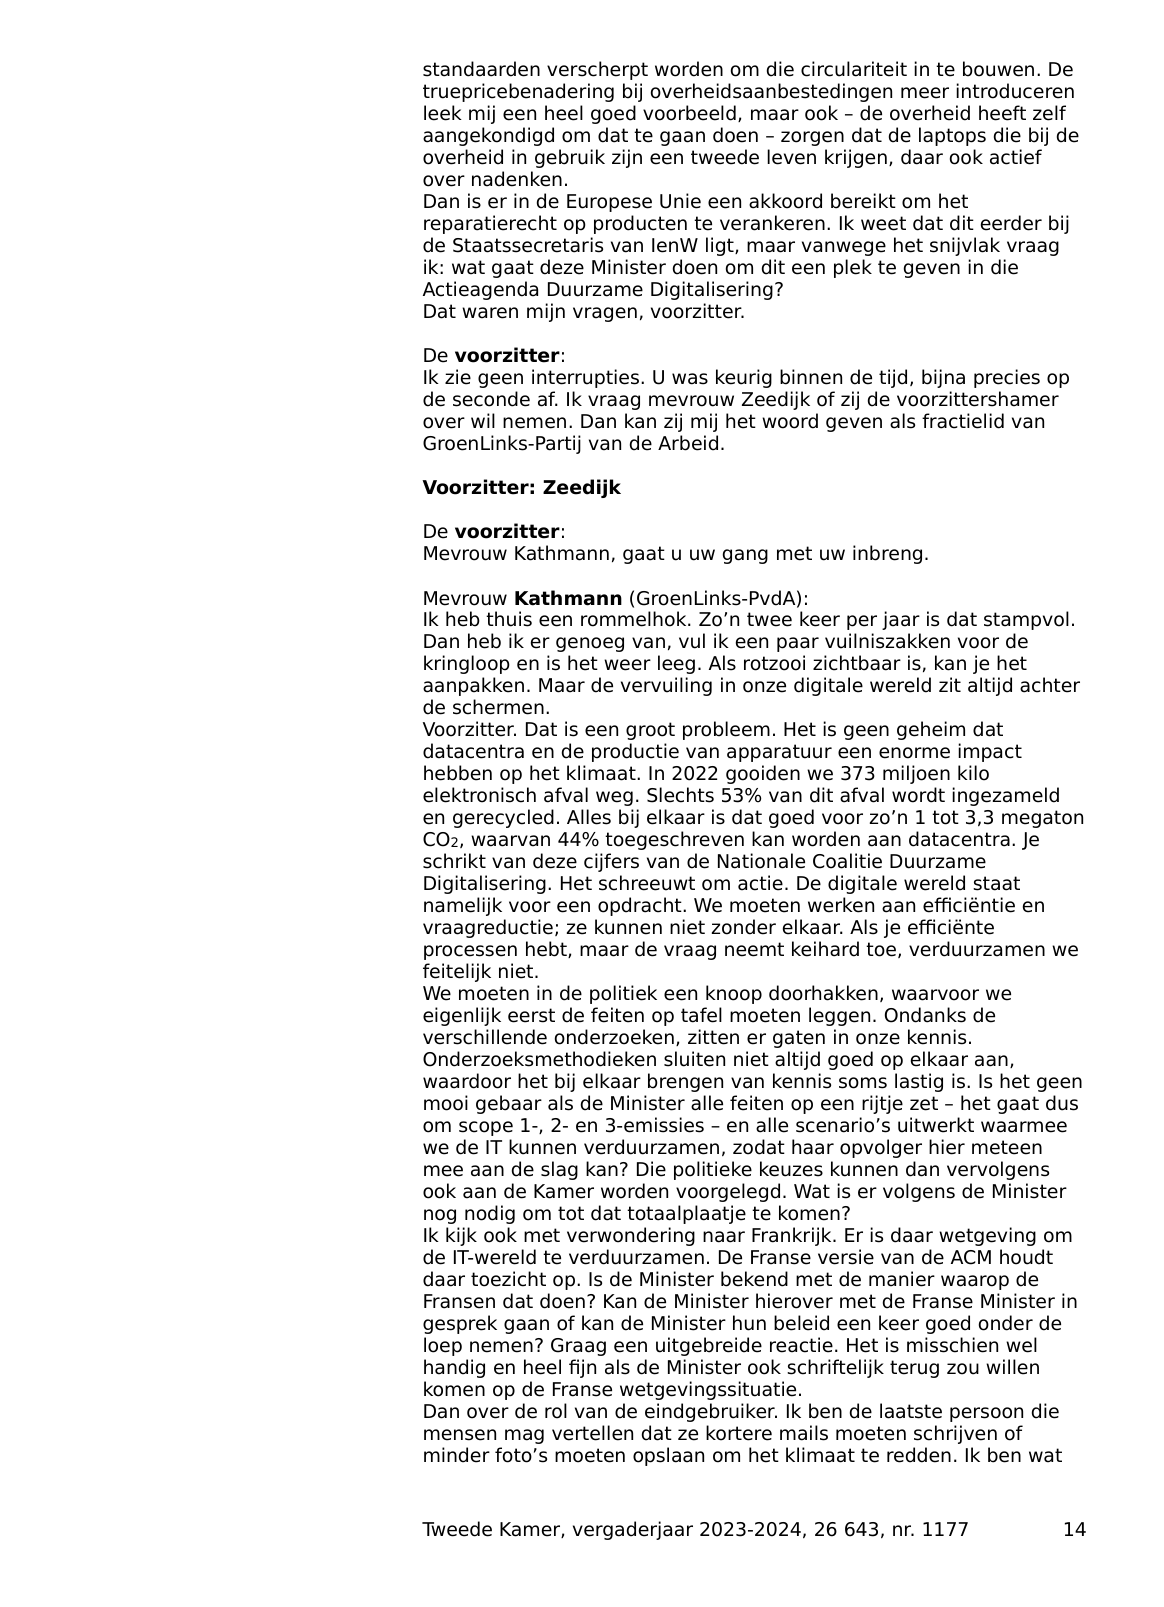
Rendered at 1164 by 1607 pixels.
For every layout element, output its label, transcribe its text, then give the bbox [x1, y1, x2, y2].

text Ik heb thuis een rommelhok. Zo’n twee keer per jaar is dat stampvol. Dan heb ik er genoeg van, vul ik een paar vuilniszakken voor de kringloop en is het weer leeg. Als rotzooi zichtbaar is, kan je het aanpakken. Maar de vervuiling in onze digitale wereld zit altijd achter de schermen. [422, 609, 1087, 719]
text Ik zie geen interrupties. U was keurig binnen de tijd, bijna precies op de seconde af. Ik vraag mevrouw Zeedijk of zij de voorzittershamer over wil nemen. Dan kan zij mij het woord geven als fractielid van GroenLinks-Partij van de Arbeid. [422, 367, 1087, 455]
text We moeten in de politiek een knoop doorhakken, waarvoor we eigenlijk eerst de feiten op tafel moeten leggen. Ondanks de verschillende onderzoeken, zitten er gaten in onze kennis. Onderzoeksmethodieken sluiten niet altijd goed op elkaar aan, waardoor het bij elkaar brengen van kennis soms lastig is. Is het geen mooi gebaar als de Minister alle feiten op een rijtje zet – het gaat dus om scope 1-, 2- en 3-emissies – en alle scenario’s uitwerkt waarmee we de IT kunnen verduurzamen, zodat haar opvolger hier meteen mee aan de slag kan? Die politieke keuzes kunnen dan vervolgens ook aan de Kamer worden voorgelegd. Wat is er volgens de Minister nog nodig om tot dat totaalplaatje te komen? [422, 983, 1087, 1225]
text Voorzitter. Dat is een groot probleem. Het is geen geheim dat datacentra en de productie van apparatuur een enorme impact hebben op het klimaat. In 2022 gooiden we 373 miljoen kilo elektronisch afval weg. Slechts 53% van dit afval wordt ingezameld en gerecycled. Alles bij elkaar is dat goed voor zo’n 1 tot 3,3 megaton CO2, waarvan 44% toegeschreven kan worden aan datacentra. Je schrikt van deze cijfers van de Nationale Coalitie Duurzame Digitalisering. Het schreeuwt om actie. De digitale wereld staat namelijk voor een opdracht. We moeten werken aan efficiëntie en vraagreductie; ze kunnen niet zonder elkaar. Als je efficiënte processen hebt, maar de vraag neemt keihard toe, verduurzamen we feitelijk niet. [422, 719, 1087, 983]
text Mevrouw Kathmann (GroenLinks-PvdA): [422, 587, 1087, 609]
text Dan is er in de Europese Unie een akkoord bereikt om het reparatierecht op producten te verankeren. Ik weet dat dit eerder bij de Staatssecretaris van IenW ligt, maar vanwege het snijvlak vraag ik: wat gaat deze Minister doen om dit een plek te geven in die Actieagenda Duurzame Digitalisering? [422, 191, 1087, 301]
text Dat waren mijn vragen, voorzitter. [422, 301, 1087, 323]
text standaarden verscherpt worden om die circulariteit in te bouwen. De truepricebenadering bij overheidsaanbestedingen meer introduceren leek mij een heel goed voorbeeld, maar ook – de overheid heeft zelf aangekondigd om dat te gaan doen – zorgen dat de laptops die bij de overheid in gebruik zijn een tweede leven krijgen, daar ook actief over nadenken. [422, 59, 1087, 191]
text De voorzitter: [422, 521, 1087, 543]
text Ik kijk ook met verwondering naar Frankrijk. Er is daar wetgeving om de IT-wereld te verduurzamen. De Franse versie van de ACM houdt daar toezicht op. Is de Minister bekend met de manier waarop de Fransen dat doen? Kan de Minister hierover met de Franse Minister in gesprek gaan of kan de Minister hun beleid een keer goed onder de loep nemen? Graag een uitgebreide reactie. Het is misschien wel handig en heel fijn als de Minister ook schriftelijk terug zou willen komen op de Franse wetgevingssituatie. [422, 1225, 1087, 1401]
text De voorzitter: [422, 345, 1087, 367]
subtitle Voorzitter: Zeedijk [422, 477, 1087, 499]
text Dan over de rol van de eindgebruiker. Ik ben de laatste persoon die mensen mag vertellen dat ze kortere mails moeten schrijven of minder foto’s moeten opslaan om het klimaat te redden. Ik ben wat [422, 1401, 1087, 1467]
text Mevrouw Kathmann, gaat u uw gang met uw inbreng. [422, 543, 1087, 565]
